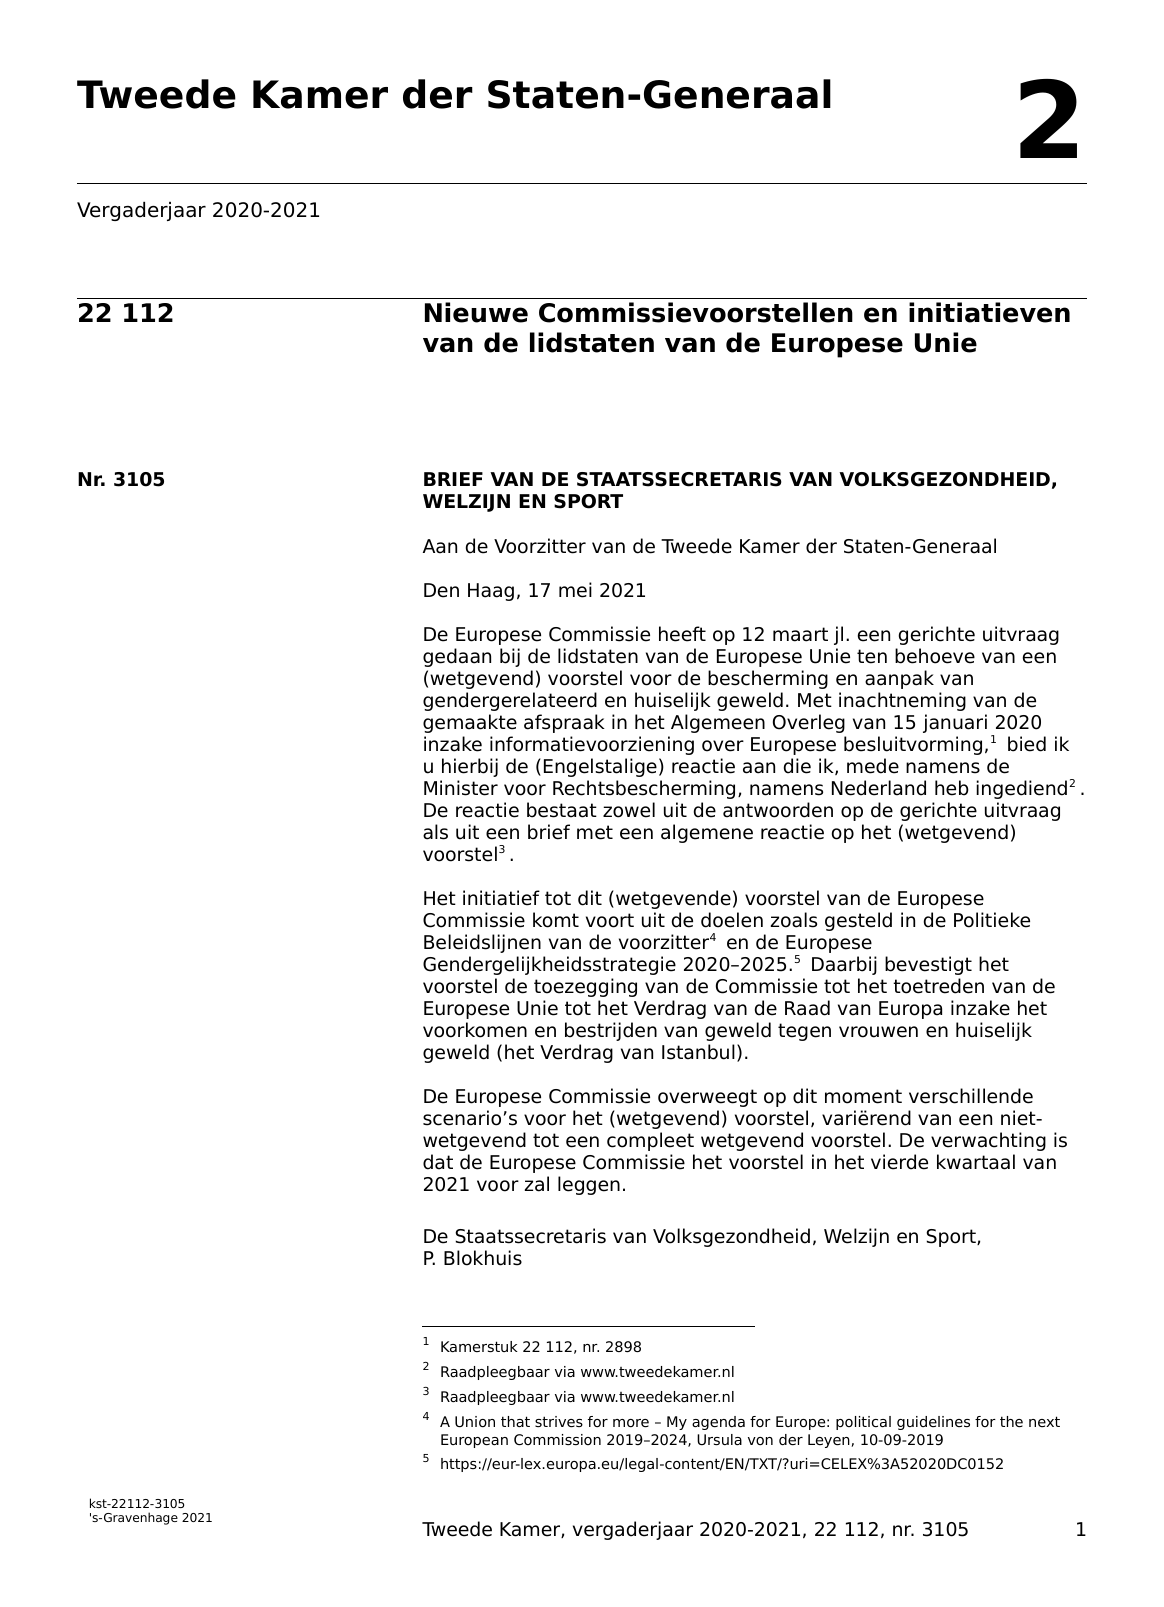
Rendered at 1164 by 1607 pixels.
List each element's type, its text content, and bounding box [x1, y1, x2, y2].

table_header Tweede Kamer der Staten-Generaal [77, 59, 886, 183]
text Het initiatief tot dit (wetgevende) voorstel van de Europese Commissie komt voort uit de doelen zoals gesteld in de Politieke Beleidslijnen van de voorzitter en de Europese Gendergelijkheidsstrategie 2020–2025. Daarbij bevestigt het voorstel de toezegging van de Commissie tot het toetreden van de Europese Unie tot het Verdrag van de Raad van Europa inzake het voorkomen en bestrijden van geweld tegen vrouwen en huiselijk geweld (het Verdrag van Istanbul). [422, 888, 1087, 1064]
table_cell Vergaderjaar 2020-2021 [77, 184, 1087, 298]
table_header 2 [886, 59, 1087, 183]
text Aan de Voorzitter van de Tweede Kamer der Staten-Generaal [422, 536, 1087, 557]
text A Union that strives for more – My agenda for Europe: political guidelines for the next European Commission 2019–2024, Ursula von der Leyen, 10-09-2019 [422, 1410, 1087, 1449]
text kst-22112-3105 [88, 1497, 323, 1511]
subtitle 22 112 Nieuwe Commissievoorstellen en initiatieven van de lidstaten van de Europese Unie [77, 299, 1087, 358]
text Raadpleegbaar via www.tweedekamer.nl [422, 1360, 1087, 1382]
text https://eur-lex.europa.eu/legal-content/EN/TXT/?uri=CELEX%3A52020DC0152 [422, 1452, 1087, 1474]
text De Staatssecretaris van Volksgezondheid, Welzijn en Sport, P. Blokhuis [422, 1226, 1087, 1270]
text 's-Gravenhage 2021 [88, 1511, 323, 1525]
text De Europese Commissie heeft op 12 maart jl. een gerichte uitvraag gedaan bij de lidstaten van de Europese Unie ten behoeve van een (wetgevend) voorstel voor de bescherming en aanpak van gendergerelateerd en huiselijk geweld. Met inachtneming van de gemaakte afspraak in het Algemeen Overleg van 15 januari 2020 inzake informatievoorziening over Europese besluitvorming, bied ik u hierbij de (Engelstalige) reactie aan die ik, mede namens de Minister voor Rechtsbescherming, namens Nederland heb ingediend. De reactie bestaat zowel uit de antwoorden op de gerichte uitvraag als uit een brief met een algemene reactie op het (wetgevend) voorstel. [422, 624, 1087, 866]
text Kamerstuk 22 112, nr. 2898 [422, 1335, 1087, 1357]
text De Europese Commissie overweegt op dit moment verschillende scenario’s voor het (wetgevend) voorstel, variërend van een niet-wetgevend tot een compleet wetgevend voorstel. De verwachting is dat de Europese Commissie het voorstel in het vierde kwartaal van 2021 voor zal leggen. [422, 1086, 1087, 1196]
subtitle Nr. 3105 BRIEF VAN DE STAATSSECRETARIS VAN VOLKSGEZONDHEID, WELZIJN EN SPORT [77, 469, 1087, 513]
text Den Haag, 17 mei 2021 [422, 580, 1087, 602]
text Raadpleegbaar via www.tweedekamer.nl [422, 1385, 1087, 1407]
